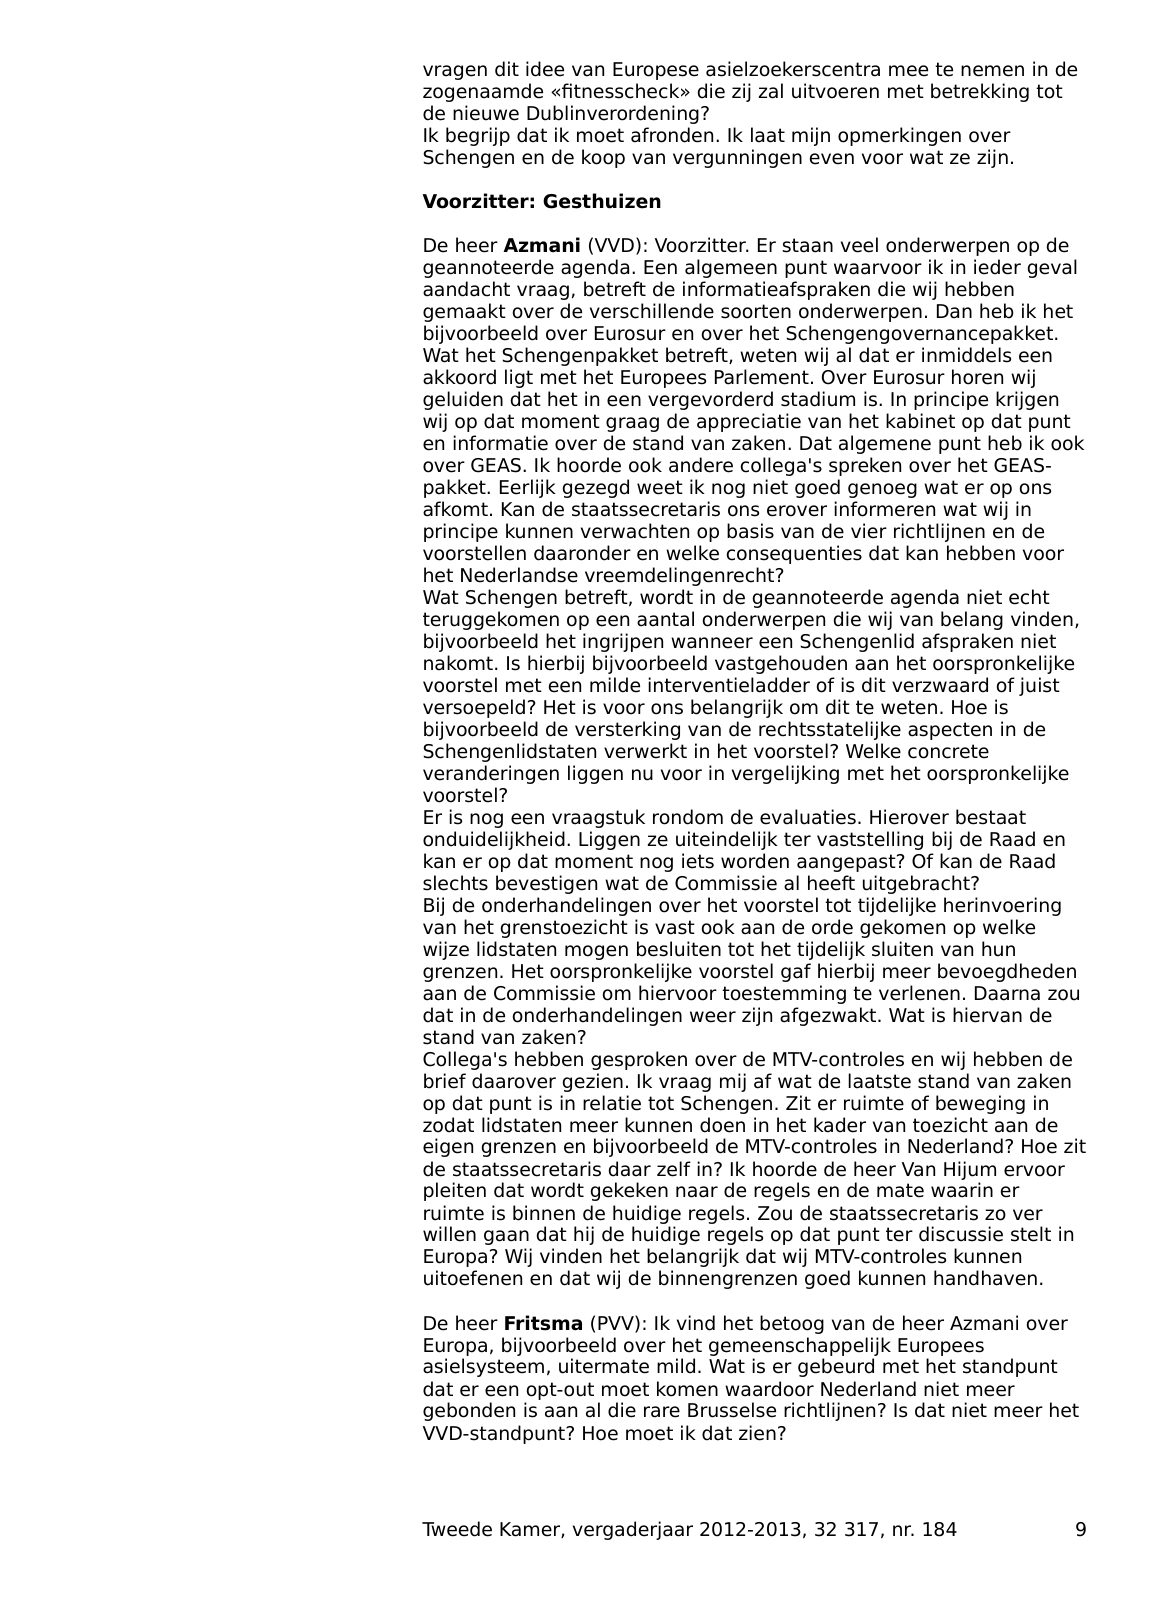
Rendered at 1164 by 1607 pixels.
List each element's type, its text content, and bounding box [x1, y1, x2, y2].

text De heer Azmani (VVD): Voorzitter. Er staan veel onderwerpen op de geannoteerde agenda. Een algemeen punt waarvoor ik in ieder geval aandacht vraag, betreft de informatieafspraken die wij hebben gemaakt over de verschillende soorten onderwerpen. Dan heb ik het bijvoorbeeld over Eurosur en over het Schengengovernancepakket. Wat het Schengenpakket betreft, weten wij al dat er inmiddels een akkoord ligt met het Europees Parlement. Over Eurosur horen wij geluiden dat het in een vergevorderd stadium is. In principe krijgen wij op dat moment graag de appreciatie van het kabinet op dat punt en informatie over de stand van zaken. Dat algemene punt heb ik ook over GEAS. Ik hoorde ook andere collega's spreken over het GEAS-pakket. Eerlijk gezegd weet ik nog niet goed genoeg wat er op ons afkomt. Kan de staatssecretaris ons erover informeren wat wij in principe kunnen verwachten op basis van de vier richtlijnen en de voorstellen daaronder en welke consequenties dat kan hebben voor het Nederlandse vreemdelingenrecht? [422, 235, 1087, 587]
text Collega's hebben gesproken over de MTV-controles en wij hebben de brief daarover gezien. Ik vraag mij af wat de laatste stand van zaken op dat punt is in relatie tot Schengen. Zit er ruimte of beweging in zodat lidstaten meer kunnen doen in het kader van toezicht aan de eigen grenzen en bijvoorbeeld de MTV-controles in Nederland? Hoe zit de staatssecretaris daar zelf in? Ik hoorde de heer Van Hijum ervoor pleiten dat wordt gekeken naar de regels en de mate waarin er ruimte is binnen de huidige regels. Zou de staatssecretaris zo ver willen gaan dat hij de huidige regels op dat punt ter discussie stelt in Europa? Wij vinden het belangrijk dat wij MTV-controles kunnen uitoefenen en dat wij de binnengrenzen goed kunnen handhaven. [422, 1048, 1087, 1290]
text De heer Fritsma (PVV): Ik vind het betoog van de heer Azmani over Europa, bijvoorbeeld over het gemeenschappelijk Europees asielsysteem, uitermate mild. Wat is er gebeurd met het standpunt dat er een opt-out moet komen waardoor Nederland niet meer gebonden is aan al die rare Brusselse richtlijnen? Is dat niet meer het VVD-standpunt? Hoe moet ik dat zien? [422, 1312, 1087, 1444]
text Wat Schengen betreft, wordt in de geannoteerde agenda niet echt teruggekomen op een aantal onderwerpen die wij van belang vinden, bijvoorbeeld het ingrijpen wanneer een Schengenlid afspraken niet nakomt. Is hierbij bijvoorbeeld vastgehouden aan het oorspronkelijke voorstel met een milde interventieladder of is dit verzwaard of juist versoepeld? Het is voor ons belangrijk om dit te weten. Hoe is bijvoorbeeld de versterking van de rechtsstatelijke aspecten in de Schengenlidstaten verwerkt in het voorstel? Welke concrete veranderingen liggen nu voor in vergelijking met het oorspronkelijke voorstel? [422, 587, 1087, 807]
text vragen dit idee van Europese asielzoekerscentra mee te nemen in de zogenaamde «fitnesscheck» die zij zal uitvoeren met betrekking tot de nieuwe Dublinverordening? [422, 59, 1087, 125]
text Bij de onderhandelingen over het voorstel tot tijdelijke herinvoering van het grenstoezicht is vast ook aan de orde gekomen op welke wijze lidstaten mogen besluiten tot het tijdelijk sluiten van hun grenzen. Het oorspronkelijke voorstel gaf hierbij meer bevoegdheden aan de Commissie om hiervoor toestemming te verlenen. Daarna zou dat in de onderhandelingen weer zijn afgezwakt. Wat is hiervan de stand van zaken? [422, 895, 1087, 1048]
text Er is nog een vraagstuk rondom de evaluaties. Hierover bestaat onduidelijkheid. Liggen ze uiteindelijk ter vaststelling bij de Raad en kan er op dat moment nog iets worden aangepast? Of kan de Raad slechts bevestigen wat de Commissie al heeft uitgebracht? [422, 807, 1087, 895]
subtitle Voorzitter: Gesthuizen [422, 191, 1087, 213]
text Ik begrijp dat ik moet afronden. Ik laat mijn opmerkingen over Schengen en de koop van vergunningen even voor wat ze zijn. [422, 125, 1087, 169]
